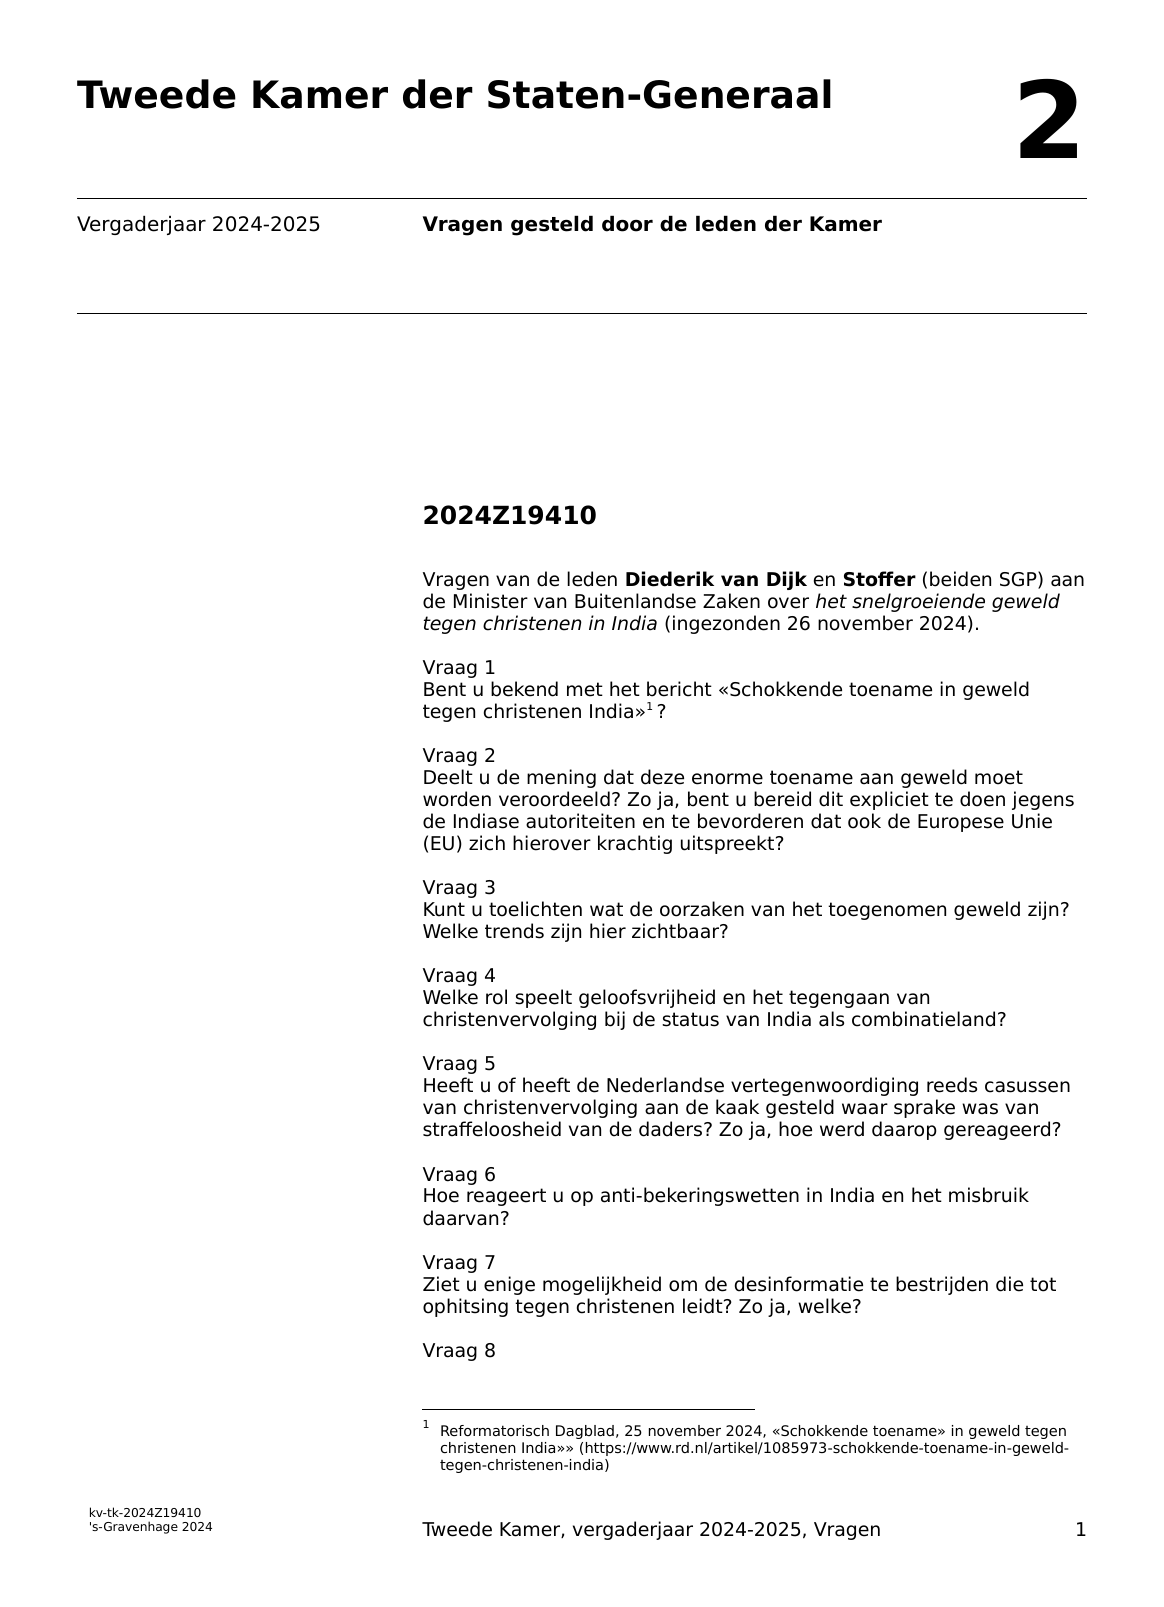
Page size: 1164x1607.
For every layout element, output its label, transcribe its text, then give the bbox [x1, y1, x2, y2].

table_header 2 [886, 59, 1087, 198]
text Reformatorisch Dagblad, 25 november 2024, «Schokkende toename» in geweld tegen christenen India»» (https://www.rd.nl/artikel/1085973-schokkende-toename-in-geweld-tegen-christenen-india) [422, 1418, 1087, 1474]
text Vraag 4 [422, 965, 1087, 987]
text Welke rol speelt geloofsvrijheid en het tegengaan van christenvervolging bij de status van India als combinatieland? [422, 987, 1087, 1031]
text Ziet u enige mogelijkheid om de desinformatie te bestrijden die tot ophitsing tegen christenen leidt? Zo ja, welke? [422, 1273, 1087, 1317]
text Vraag 6 [422, 1163, 1087, 1185]
text Vraag 2 [422, 745, 1087, 767]
text Bent u bekend met het bericht «Schokkende toename in geweld tegen christenen India»? [422, 679, 1087, 723]
text Vraag 8 [422, 1340, 1087, 1362]
table_cell Vergaderjaar 2024-2025 [77, 199, 422, 313]
text Vraag 1 [422, 657, 1087, 679]
text 2024Z19410 [422, 501, 1087, 531]
text Deelt u de mening dat deze enorme toename aan geweld moet worden veroordeeld? Zo ja, bent u bereid dit expliciet te doen jegens de Indiase autoriteiten en te bevorderen dat ook de Europese Unie (EU) zich hierover krachtig uitspreekt? [422, 767, 1087, 855]
text Vragen van de leden Diederik van Dijk en Stoffer (beiden SGP) aan de Minister van Buitenlandse Zaken over het snelgroeiende geweld tegen christenen in India (ingezonden 26 november 2024). [422, 569, 1087, 635]
text kv-tk-2024Z19410 [88, 1506, 323, 1520]
text Vraag 5 [422, 1053, 1087, 1075]
text Vraag 3 [422, 877, 1087, 899]
table_header Tweede Kamer der Staten-Generaal [77, 59, 886, 198]
text 's-Gravenhage 2024 [88, 1520, 323, 1534]
text Kunt u toelichten wat de oorzaken van het toegenomen geweld zijn? Welke trends zijn hier zichtbaar? [422, 899, 1087, 943]
text Vraag 7 [422, 1252, 1087, 1273]
text Heeft u of heeft de Nederlandse vertegenwoordiging reeds casussen van christenvervolging aan de kaak gesteld waar sprake was van straffeloosheid van de daders? Zo ja, hoe werd daarop gereageerd? [422, 1075, 1087, 1141]
text Hoe reageert u op anti-bekeringswetten in India en het misbruik daarvan? [422, 1185, 1087, 1229]
table_cell Vragen gesteld door de leden der Kamer [422, 199, 1087, 313]
